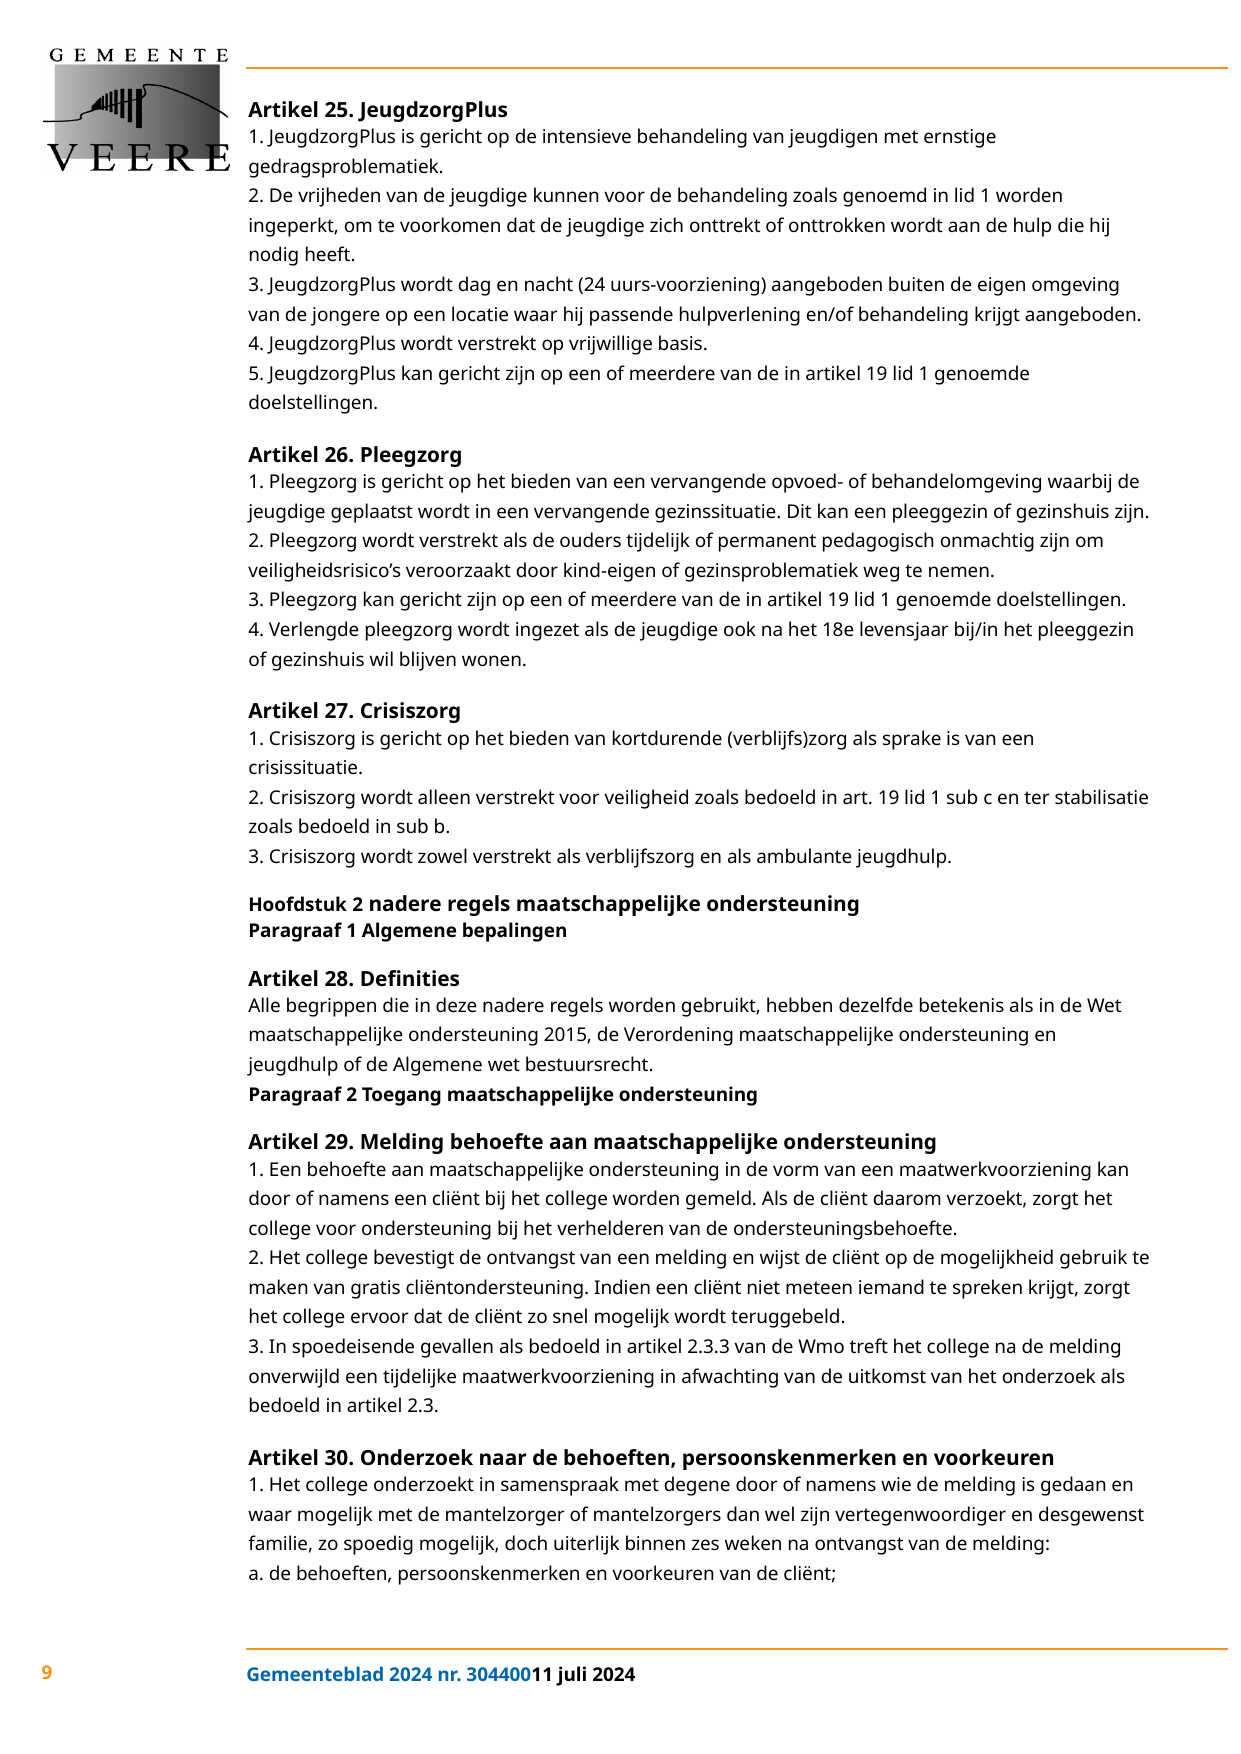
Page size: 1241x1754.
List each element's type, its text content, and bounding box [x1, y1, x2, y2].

text Artikel 27. Crisiszorg [248, 696, 1152, 725]
text 1. Het college onderzoekt in samenspraak met degene door of namens wie de melding is gedaan en waar mogelijk met de mantelzorger of mantelzorgers dan wel zijn vertegenwoordiger en desgewenst familie, zo spoedig mogelijk, doch uiterlijk binnen zes weken na ontvangst van de melding: [248, 1471, 1152, 1556]
text Artikel 25. JeugdzorgPlus [248, 95, 1152, 123]
text Artikel 28. Definities [248, 964, 1152, 992]
text 2. Crisiszorg wordt alleen verstrekt voor veiligheid zoals bedoeld in art. 19 lid 1 sub c en ter stabilisatie zoals bedoeld in sub b. [248, 784, 1152, 839]
text 1. JeugdzorgPlus is gericht op de intensieve behandeling van jeugdigen met ernstige gedragsproblematiek. [248, 123, 1152, 178]
text Artikel 29. Melding behoefte aan maatschappelijke ondersteuning [248, 1127, 1152, 1156]
text Paragraaf 1 Algemene bepalingen [248, 917, 1152, 943]
text Hoofdstuk 2 nadere regels maatschappelijke ondersteuning [248, 889, 1152, 917]
text a. de behoeften, persoonskenmerken en voorkeuren van de cliënt; [248, 1560, 1152, 1586]
text 4. JeugdzorgPlus wordt verstrekt op vrijwillige basis. [248, 330, 1152, 356]
text Artikel 26. Pleegzorg [248, 440, 1152, 468]
text 2. De vrijheden van de jeugdige kunnen voor de behandeling zoals genoemd in lid 1 worden ingeperkt, om te voorkomen dat de jeugdige zich onttrekt of onttrokken wordt aan de hulp die hij nodig heeft. [248, 182, 1152, 267]
picture [41, 47, 231, 172]
text 2. Pleegzorg wordt verstrekt als de ouders tijdelijk of permanent pedagogisch onmachtig zijn om veiligheidsrisico’s veroorzaakt door kind-eigen of gezinsproblematiek weg te nemen. [248, 527, 1152, 583]
text 4. Verlengde pleegzorg wordt ingezet als de jeugdige ook na het 18e levensjaar bij/in het pleeggezin of gezinshuis wil blijven wonen. [248, 616, 1152, 672]
text 2. Het college bevestigt de ontvangst van een melding en wijst de cliënt op de mogelijkheid gebruik te maken van gratis cliëntondersteuning. Indien een cliënt niet meteen iemand te spreken krijgt, zorgt het college ervoor dat de cliënt zo snel mogelijk wordt teruggebeld. [248, 1244, 1152, 1329]
text 5. JeugdzorgPlus kan gericht zijn op een of meerdere van de in artikel 19 lid 1 genoemde doelstellingen. [248, 360, 1152, 415]
text 3. Crisiszorg wordt zowel verstrekt als verblijfszorg en als ambulante jeugdhulp. [248, 843, 1152, 869]
text 3. JeugdzorgPlus wordt dag en nacht (24 uurs-voorziening) aangeboden buiten de eigen omgeving van de jongere op een locatie waar hij passende hulpverlening en/of behandeling krijgt aangeboden. [248, 271, 1152, 326]
text Paragraaf 2 Toegang maatschappelijke ondersteuning [248, 1081, 1152, 1107]
text 1. Crisiszorg is gericht op het bieden van kortdurende (verblijfs)zorg als sprake is van een crisissituatie. [248, 725, 1152, 780]
text 1. Een behoefte aan maatschappelijke ondersteuning in de vorm van een maatwerkvoorziening kan door of namens een cliënt bij het college worden gemeld. Als de cliënt daarom verzoekt, zorgt het college voor ondersteuning bij het verhelderen van de ondersteuningsbehoefte. [248, 1156, 1152, 1241]
text 1. Pleegzorg is gericht op het bieden van een vervangende opvoed- of behandelomgeving waarbij de jeugdige geplaatst wordt in een vervangende gezinssituatie. Dit kan een pleeggezin of gezinshuis zijn. [248, 468, 1152, 524]
text Artikel 30. Onderzoek naar de behoeften, persoonskenmerken en voorkeuren [248, 1443, 1152, 1471]
text Alle begrippen die in deze nadere regels worden gebruikt, hebben dezelfde betekenis als in de Wet maatschappelijke ondersteuning 2015, de Verordening maatschappelijke ondersteuning en jeugdhulp of de Algemene wet bestuursrecht. [248, 992, 1152, 1077]
text 3. In spoedeisende gevallen als bedoeld in artikel 2.3.3 van de Wmo treft het college na de melding onverwijld een tijdelijke maatwerkvoorziening in afwachting van de uitkomst van het onderzoek als bedoeld in artikel 2.3. [248, 1333, 1152, 1418]
text 3. Pleegzorg kan gericht zijn op een of meerdere van de in artikel 19 lid 1 genoemde doelstellingen. [248, 587, 1152, 612]
